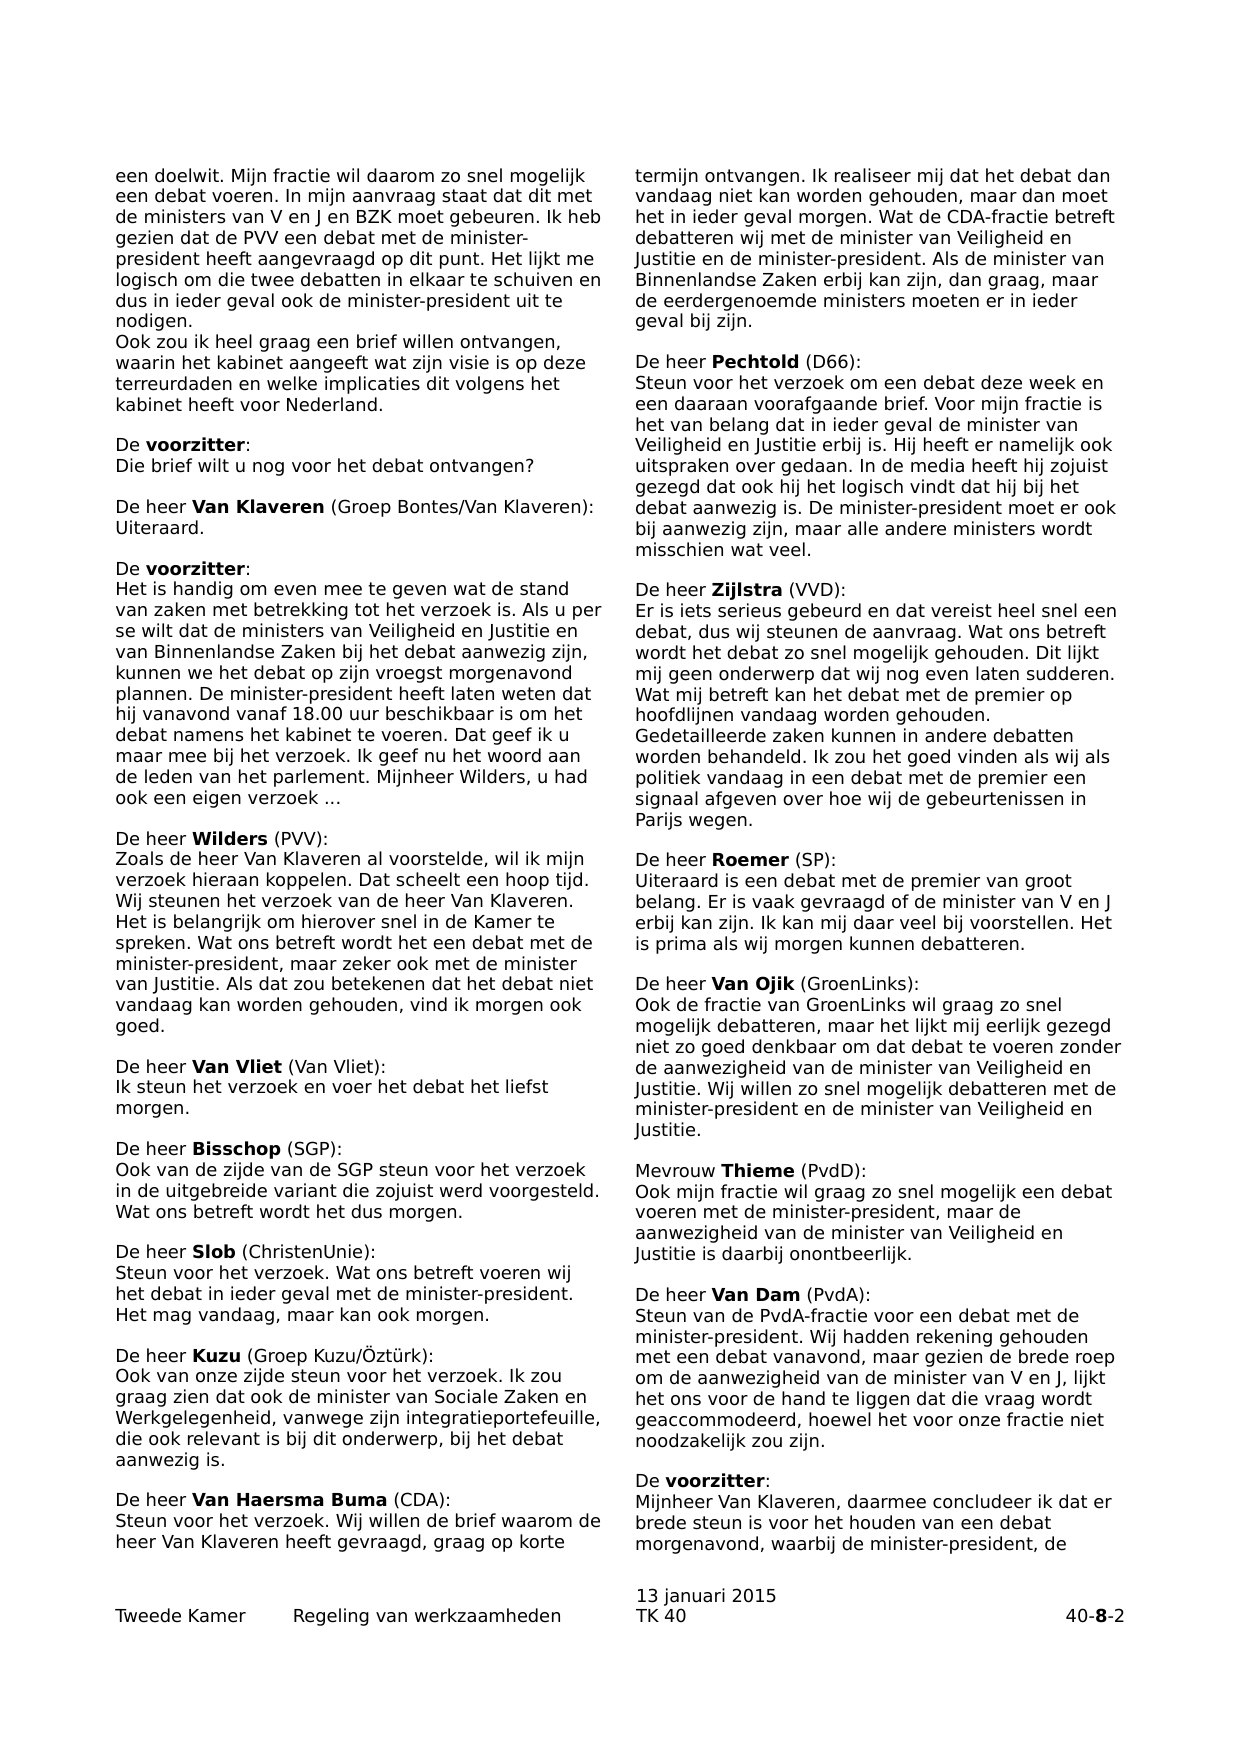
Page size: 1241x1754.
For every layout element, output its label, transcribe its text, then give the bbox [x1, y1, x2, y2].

text termijn ontvangen. Ik realiseer mij dat het debat dan vandaag niet kan worden gehouden, maar dan moet het in ieder geval morgen. Wat de CDA-fractie betreft debatteren wij met de minister van Veiligheid en Justitie en de minister-president. Als de minister van Binnenlandse Zaken erbij kan zijn, dan graag, maar de eerdergenoemde ministers moeten er in ieder geval bij zijn. [635, 165, 1125, 332]
text Mijnheer Van Klaveren, daarmee concludeer ik dat er brede steun is voor het houden van een debat morgenavond, waarbij de minister-president, de [635, 1492, 1125, 1554]
text Steun voor het verzoek. Wij willen de brief waarom de heer Van Klaveren heeft gevraagd, graag op korte [115, 1511, 605, 1553]
text Steun voor het verzoek om een debat deze week en een daaraan voorafgaande brief. Voor mijn fractie is het van belang dat in ieder geval de minister van Veiligheid en Justitie erbij is. Hij heeft er namelijk ook uitspraken over gedaan. In de media heeft hij zojuist gezegd dat ook hij het logisch vindt dat hij bij het debat aanwezig is. De minister-president moet er ook bij aanwezig zijn, maar alle andere ministers wordt misschien wat veel. [635, 373, 1125, 560]
text De heer Slob (ChristenUnie): [115, 1242, 605, 1263]
text De heer Van Vliet (Van Vliet): [115, 1057, 605, 1077]
text Die brief wilt u nog voor het debat ontvangen? [115, 456, 605, 477]
text Uiteraard. [115, 518, 605, 538]
text De heer Van Ojik (GroenLinks): [635, 974, 1125, 995]
text Er is iets serieus gebeurd en dat vereist heel snel een debat, dus wij steunen de aanvraag. Wat ons betreft wordt het debat zo snel mogelijk gehouden. Dit lijkt mij geen onderwerp dat wij nog even laten sudderen. Wat mij betreft kan het debat met de premier op hoofdlijnen vandaag worden gehouden. Gedetailleerde zaken kunnen in andere debatten worden behandeld. Ik zou het goed vinden als wij als politiek vandaag in een debat met de premier een signaal afgeven over hoe wij de gebeurtenissen in Parijs wegen. [635, 601, 1125, 830]
text Steun voor het verzoek. Wat ons betreft voeren wij het debat in ieder geval met de minister-president. Het mag vandaag, maar kan ook morgen. [115, 1263, 605, 1325]
text Ook mijn fractie wil graag zo snel mogelijk een debat voeren met de minister-president, maar de aanwezigheid van de minister van Veiligheid en Justitie is daarbij onontbeerlijk. [635, 1181, 1125, 1265]
text De voorzitter: [115, 435, 605, 456]
text Zoals de heer Van Klaveren al voorstelde, wil ik mijn verzoek hieraan koppelen. Dat scheelt een hoop tijd. Wij steunen het verzoek van de heer Van Klaveren. Het is belangrijk om hierover snel in de Kamer te spreken. Wat ons betreft wordt het een debat met de minister-president, maar zeker ook met de minister van Justitie. Als dat zou betekenen dat het debat niet vandaag kan worden gehouden, vind ik morgen ook goed. [115, 849, 605, 1037]
text Ook van onze zijde steun voor het verzoek. Ik zou graag zien dat ook de minister van Sociale Zaken en Werkgelegenheid, vanwege zijn integratieportefeuille, die ook relevant is bij dit onderwerp, bij het debat aanwezig is. [115, 1366, 605, 1470]
text De voorzitter: [115, 558, 605, 579]
text Uiteraard is een debat met de premier van groot belang. Er is vaak gevraagd of de minister van V en J erbij kan zijn. Ik kan mij daar veel bij voorstellen. Het is prima als wij morgen kunnen debatteren. [635, 871, 1125, 954]
text De heer Kuzu (Groep Kuzu/Öztürk): [115, 1345, 605, 1366]
text Ook de fractie van GroenLinks wil graag zo snel mogelijk debatteren, maar het lijkt mij eerlijk gezegd niet zo goed denkbaar om dat debat te voeren zonder de aanwezigheid van de minister van Veiligheid en Justitie. Wij willen zo snel mogelijk debatteren met de minister-president en de minister van Veiligheid en Justitie. [635, 995, 1125, 1141]
text Ook van de zijde van de SGP steun voor het verzoek in de uitgebreide variant die zojuist werd voorgesteld. Wat ons betreft wordt het dus morgen. [115, 1160, 605, 1222]
text De heer Roemer (SP): [635, 850, 1125, 871]
text Het is handig om even mee te geven wat de stand van zaken met betrekking tot het verzoek is. Als u per se wilt dat de ministers van Veiligheid en Justitie en van Binnenlandse Zaken bij het debat aanwezig zijn, kunnen we het debat op zijn vroegst morgenavond plannen. De minister-president heeft laten weten dat hij vanavond vanaf 18.00 uur beschikbaar is om het debat namens het kabinet te voeren. Dat geef ik u maar mee bij het verzoek. Ik geef nu het woord aan de leden van het parlement. Mijnheer Wilders, u had ook een eigen verzoek ... [115, 579, 605, 808]
text De heer Bisschop (SGP): [115, 1139, 605, 1160]
text Ook zou ik heel graag een brief willen ontvangen, waarin het kabinet aangeeft wat zijn visie is op deze terreurdaden en welke implicaties dit volgens het kabinet heeft voor Nederland. [115, 332, 605, 415]
text De heer Wilders (PVV): [115, 828, 605, 849]
text De heer Van Haersma Buma (CDA): [115, 1490, 605, 1511]
text De heer Zijlstra (VVD): [635, 580, 1125, 601]
text Steun van de PvdA-fractie voor een debat met de minister-president. Wij hadden rekening gehouden met een debat vanavond, maar gezien de brede roep om de aanwezigheid van de minister van V en J, lijkt het ons voor de hand te liggen dat die vraag wordt geaccommodeerd, hoewel het voor onze fractie niet noodzakelijk zou zijn. [635, 1306, 1125, 1451]
text De heer Pechtold (D66): [635, 352, 1125, 373]
text Mevrouw Thieme (PvdD): [635, 1161, 1125, 1181]
text Ik steun het verzoek en voer het debat het liefst morgen. [115, 1077, 605, 1119]
text De heer Van Klaveren (Groep Bontes/Van Klaveren): [115, 497, 605, 518]
text een doelwit. Mijn fractie wil daarom zo snel mogelijk een debat voeren. In mijn aanvraag staat dat dit met de ministers van V en J en BZK moet gebeuren. Ik heb gezien dat de PVV een debat met de minister-president heeft aangevraagd op dit punt. Het lijkt me logisch om die twee debatten in elkaar te schuiven en dus in ieder geval ook de minister-president uit te nodigen. [115, 165, 605, 332]
text De heer Van Dam (PvdA): [635, 1285, 1125, 1306]
text De voorzitter: [635, 1471, 1125, 1492]
